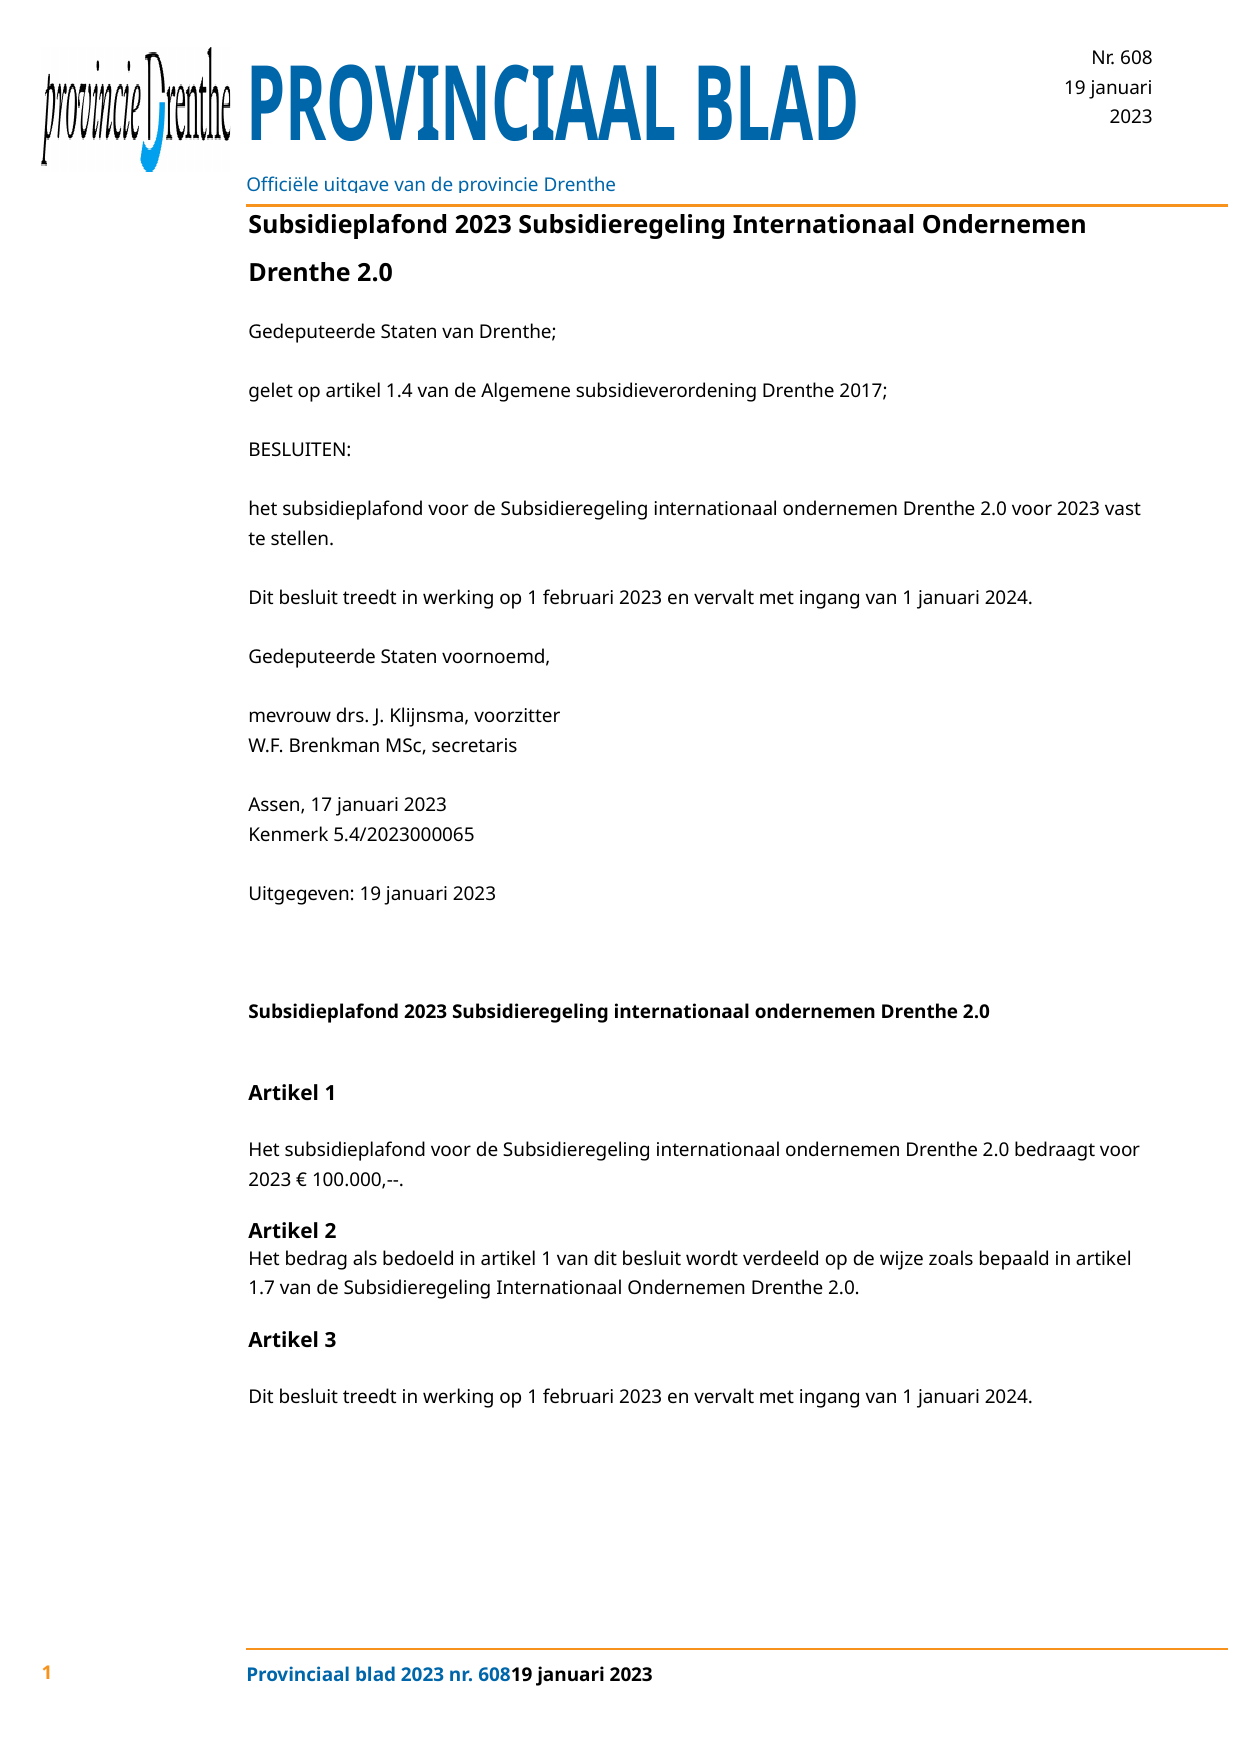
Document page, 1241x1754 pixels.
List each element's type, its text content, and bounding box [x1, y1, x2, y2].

text Het subsidieplafond voor de Subsidieregeling internationaal ondernemen Drenthe 2.0 bedraagt voor 2023 € 100.000,--. [248, 1136, 1152, 1192]
text Assen, 17 januari 2023 [248, 791, 1152, 817]
text Uitgegeven: 19 januari 2023 [248, 880, 1152, 906]
text Subsidieplafond 2023 Subsidieregeling internationaal ondernemen Drenthe 2.0 [248, 998, 1152, 1024]
text Subsidieplafond 2023 Subsidieregeling Internationaal Ondernemen Drenthe 2.0 [248, 207, 1152, 288]
text BESLUITEN: [248, 436, 1152, 462]
text Artikel 1 [248, 1078, 1152, 1107]
text gelet op artikel 1.4 van de Algemene subsidieverordening Drenthe 2017; [248, 377, 1152, 403]
text W.F. Brenkman MSc, secretaris [248, 732, 1152, 758]
text Dit besluit treedt in werking op 1 februari 2023 en vervalt met ingang van 1 januari 2024. [248, 1383, 1152, 1408]
text Gedeputeerde Staten voornoemd, [248, 643, 1152, 669]
text Artikel 2 [248, 1216, 1152, 1245]
text Dit besluit treedt in werking op 1 februari 2023 en vervalt met ingang van 1 januari 2024. [248, 584, 1152, 610]
text mevrouw drs. J. Klijnsma, voorzitter [248, 702, 1152, 728]
picture [41, 47, 231, 172]
text Artikel 3 [248, 1325, 1152, 1353]
text Kenmerk 5.4/2023000065 [248, 821, 1152, 847]
text het subsidieplafond voor de Subsidieregeling internationaal ondernemen Drenthe 2.0 voor 2023 vast te stellen. [248, 495, 1152, 551]
text Het bedrag als bedoeld in artikel 1 van dit besluit wordt verdeeld op de wijze zoals bepaald in artikel 1.7 van de Subsidieregeling Internationaal Ondernemen Drenthe 2.0. [248, 1245, 1152, 1300]
text Gedeputeerde Staten van Drenthe; [248, 318, 1152, 344]
